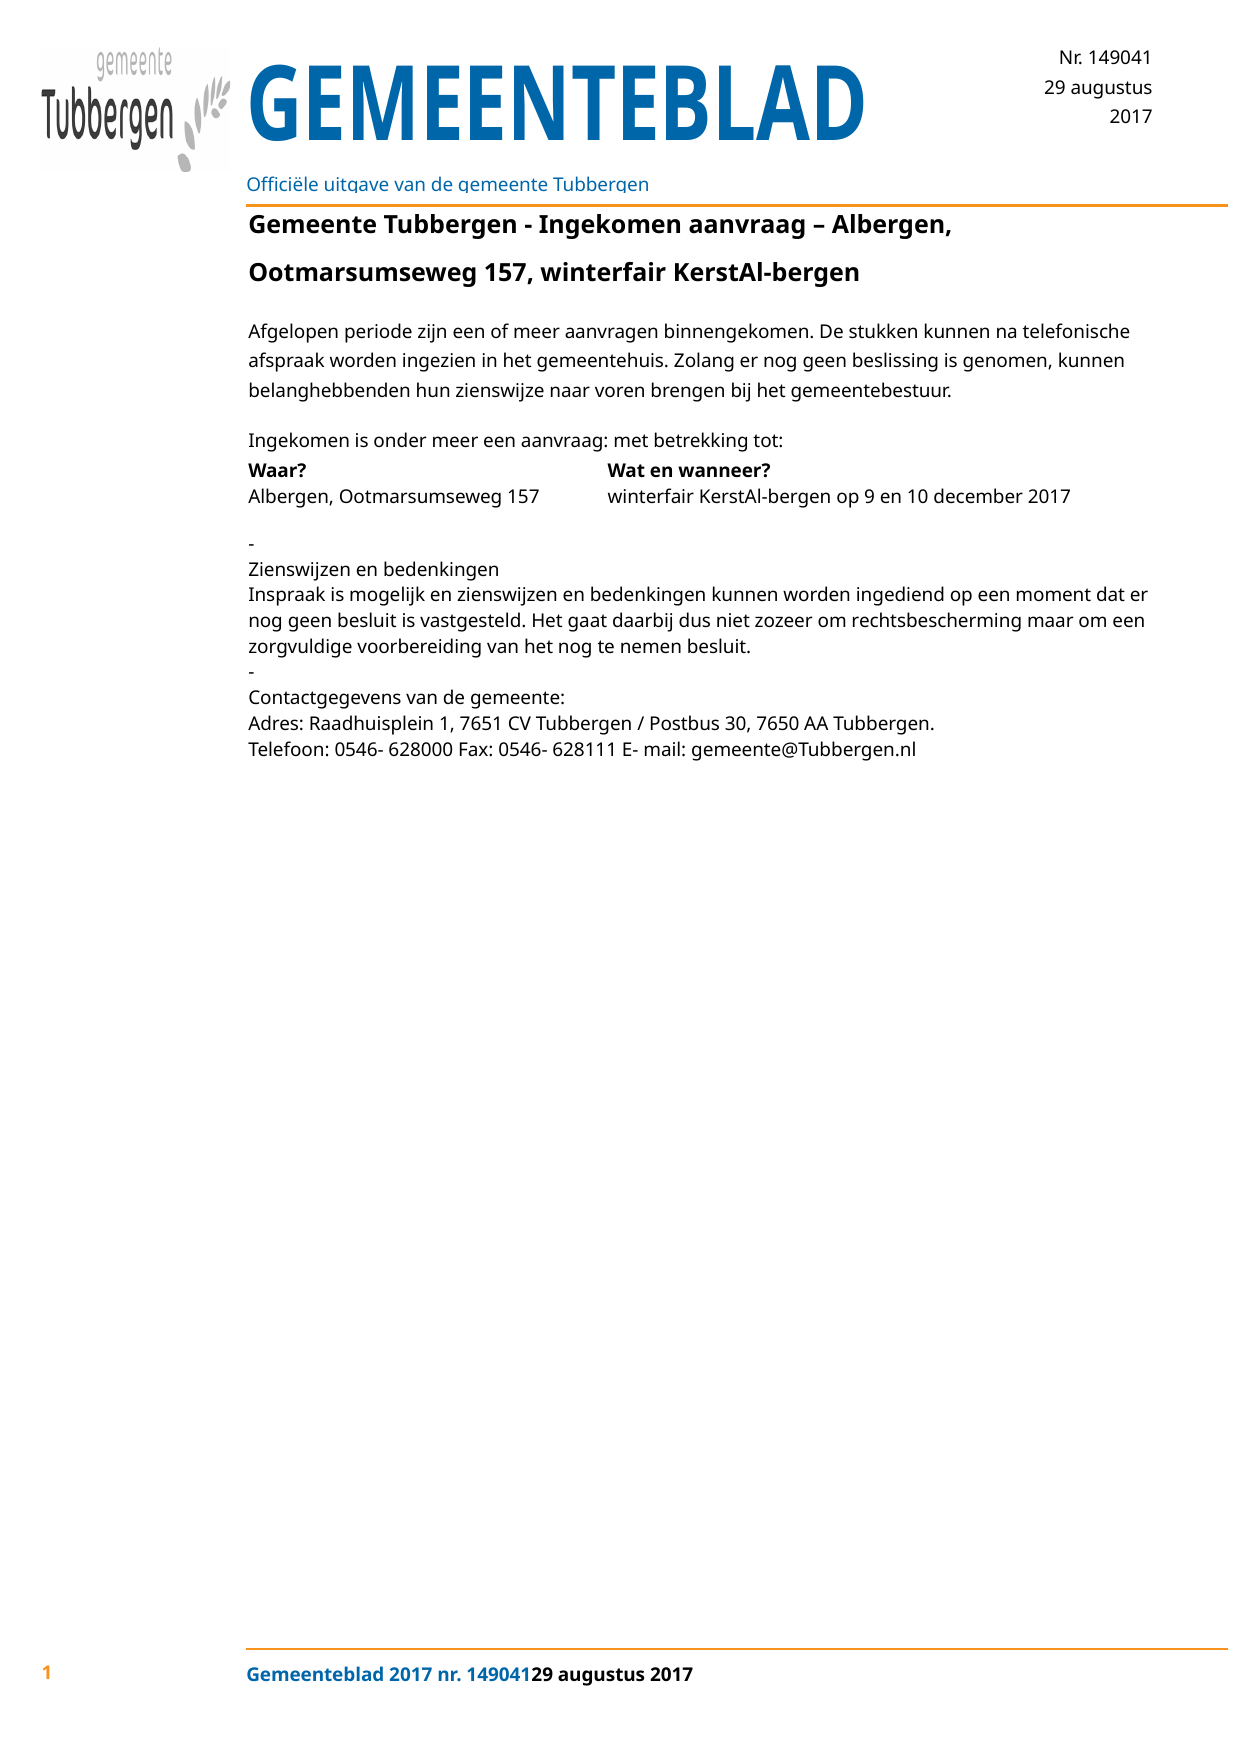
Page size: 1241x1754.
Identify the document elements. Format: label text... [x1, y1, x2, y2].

text Telefoon: 0546- 628000 Fax: 0546- 628111 E- mail: gemeente@Tubbergen.nl [248, 736, 1152, 762]
picture [41, 47, 231, 172]
text Adres: Raadhuisplein 1, 7651 CV Tubbergen / Postbus 30, 7650 AA Tubbergen. [248, 710, 1152, 736]
text Afgelopen periode zijn een of meer aanvragen binnengekomen. De stukken kunnen na telefonische afspraak worden ingezien in het gemeentehuis. Zolang er nog geen beslissing is genomen, kunnen belanghebbenden hun zienswijze naar voren brengen bij het gemeentebestuur. [248, 318, 1152, 403]
table_cell Albergen, Ootmarsumseweg 157 [248, 483, 607, 509]
text Inspraak is mogelijk en zienswijzen en bedenkingen kunnen worden ingediend op een moment dat er nog geen besluit is vastgesteld. Het gaat daarbij dus niet zozeer om rechtsbescherming maar om een zorgvuldige voorbereiding van het nog te nemen besluit. [248, 582, 1152, 659]
table_header Waar? [248, 457, 607, 483]
text Zienswijzen en bedenkingen [248, 556, 1152, 582]
text Ingekomen is onder meer een aanvraag: met betrekking tot: [248, 427, 1152, 453]
table_cell winterfair KerstAl-bergen op 9 en 10 december 2017 [608, 483, 1152, 509]
text Contactgegevens van de gemeente: [248, 684, 1152, 710]
table_header Wat en wanneer? [608, 457, 1152, 483]
text - [248, 530, 1152, 556]
text - [248, 659, 1152, 684]
text Gemeente Tubbergen - Ingekomen aanvraag – Albergen, Ootmarsumseweg 157, winterfair KerstAl-bergen [248, 207, 1152, 288]
